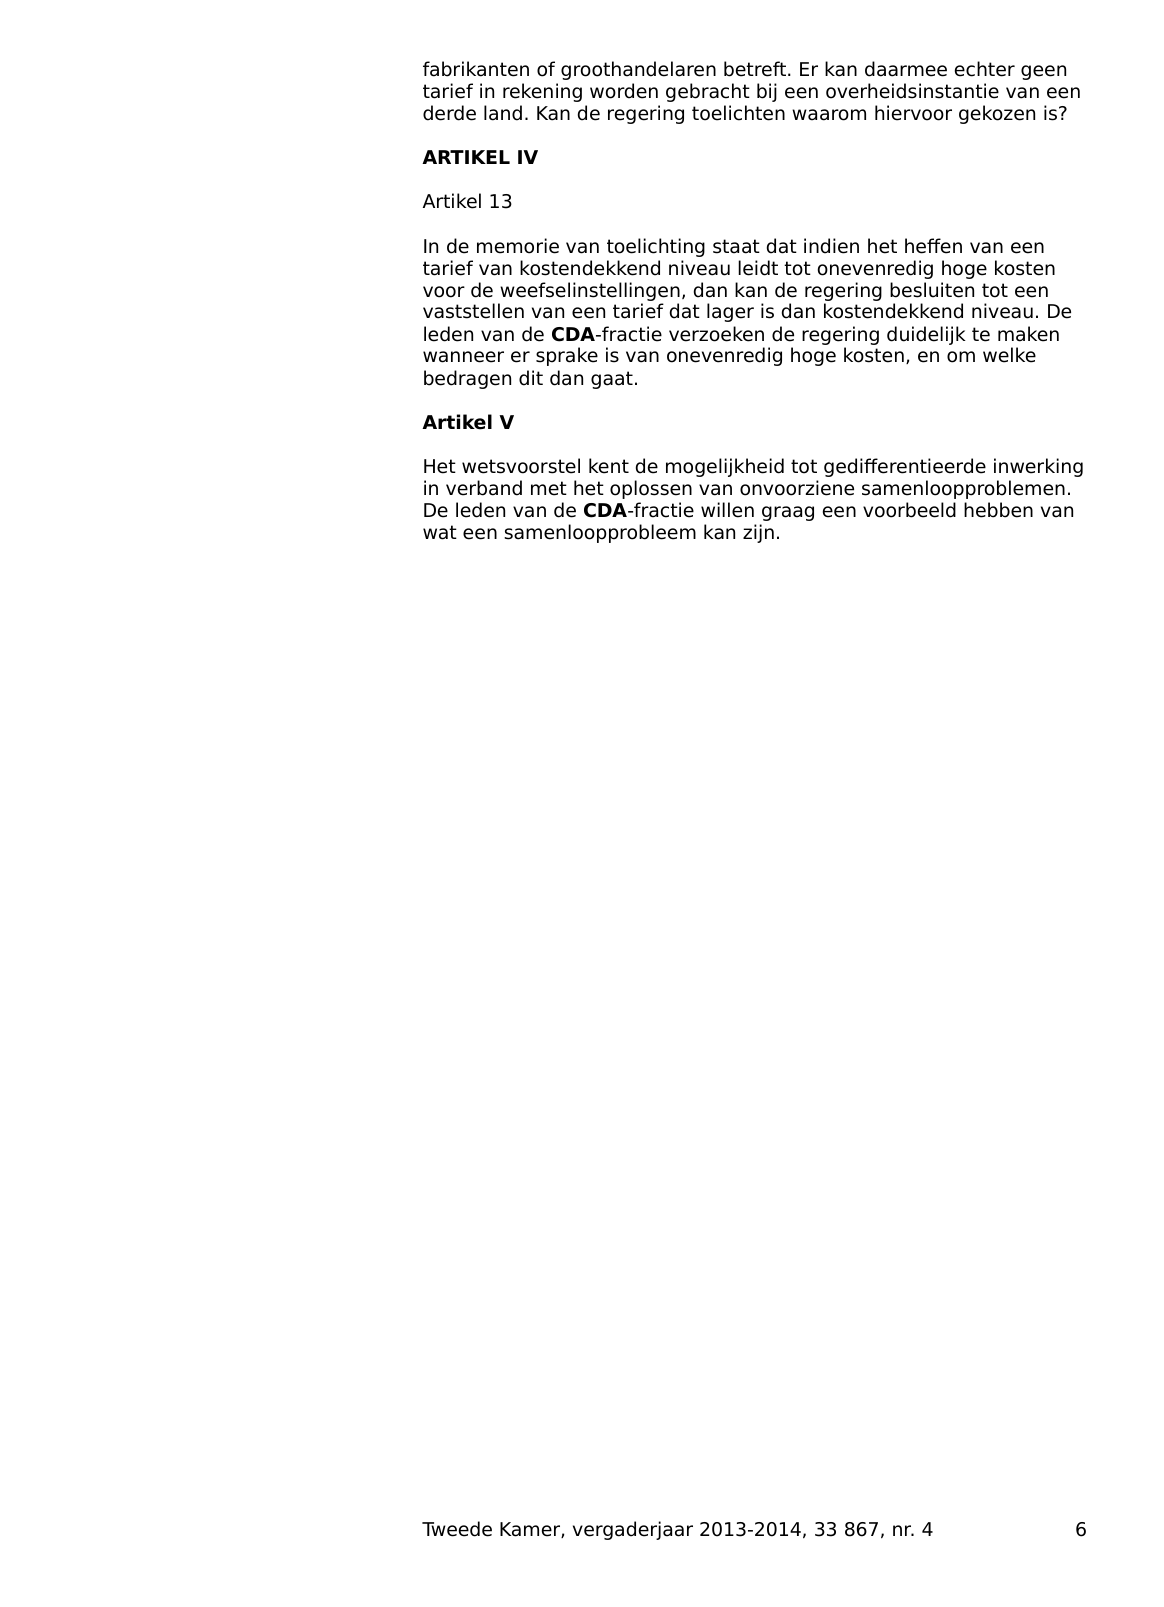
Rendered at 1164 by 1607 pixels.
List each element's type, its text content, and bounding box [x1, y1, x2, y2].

subtitle Artikel 13 [422, 191, 1087, 213]
subtitle ARTIKEL IV [422, 147, 1087, 169]
subtitle Artikel V [422, 412, 1087, 433]
text Het wetsvoorstel kent de mogelijkheid tot gedifferentieerde inwerking in verband met het oplossen van onvoorziene samenloopproblemen. De leden van de CDA-fractie willen graag een voorbeeld hebben van wat een samenloopprobleem kan zijn. [422, 456, 1087, 544]
text fabrikanten of groothandelaren betreft. Er kan daarmee echter geen tarief in rekening worden gebracht bij een overheidsinstantie van een derde land. Kan de regering toelichten waarom hiervoor gekozen is? [422, 59, 1087, 125]
text In de memorie van toelichting staat dat indien het heffen van een tarief van kostendekkend niveau leidt tot onevenredig hoge kosten voor de weefselinstellingen, dan kan de regering besluiten tot een vaststellen van een tarief dat lager is dan kostendekkend niveau. De leden van de CDA-fractie verzoeken de regering duidelijk te maken wanneer er sprake is van onevenredig hoge kosten, en om welke bedragen dit dan gaat. [422, 236, 1087, 389]
